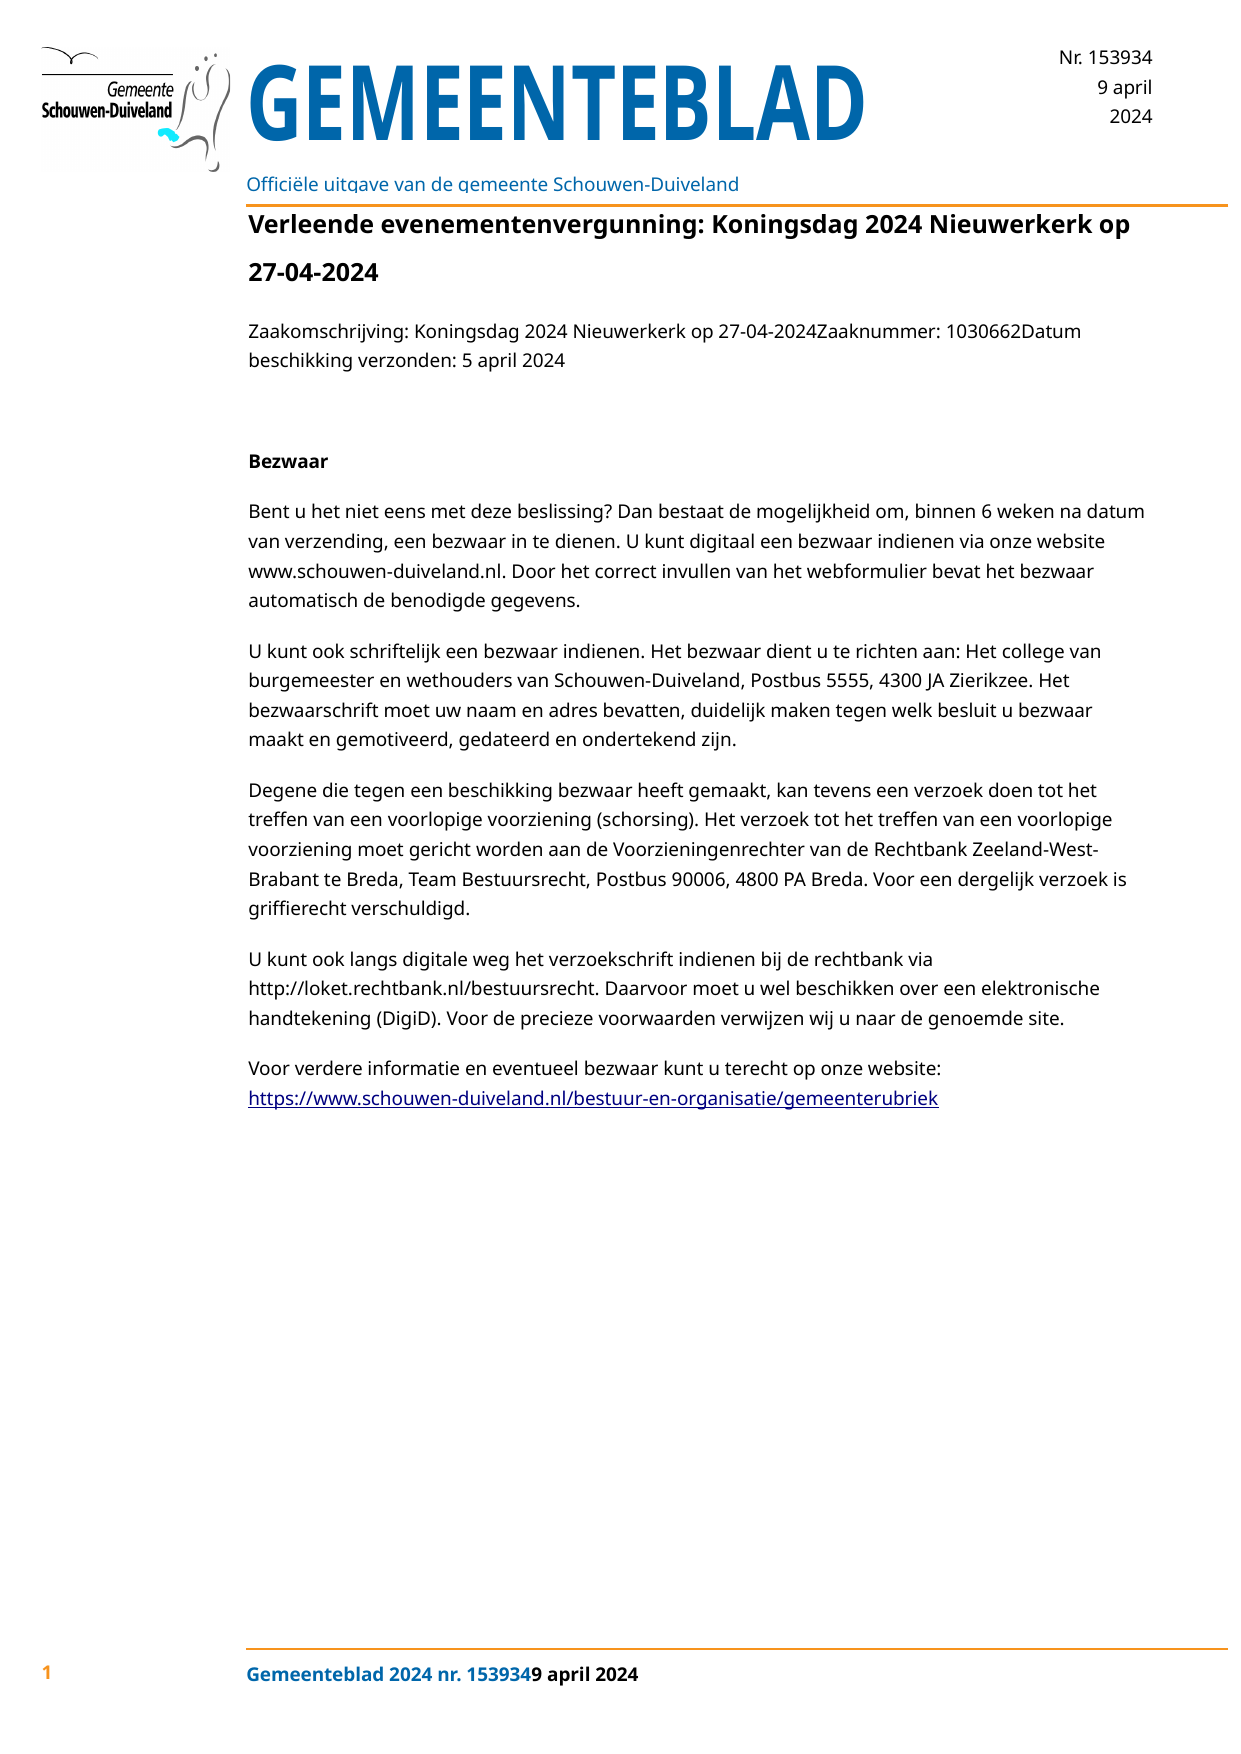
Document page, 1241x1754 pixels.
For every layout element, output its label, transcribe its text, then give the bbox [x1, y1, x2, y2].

text Verleende evenementenvergunning: Koningsdag 2024 Nieuwerkerk op 27-04-2024 [248, 207, 1152, 288]
text U kunt ook schriftelijk een bezwaar indienen. Het bezwaar dient u te richten aan: Het college van burgemeester en wethouders van Schouwen-Duiveland, Postbus 5555, 4300 JA Zierikzee. Het bezwaarschrift moet uw naam en adres bevatten, duidelijk maken tegen welk besluit u bezwaar maakt en gemotiveerd, gedateerd en ondertekend zijn. [248, 638, 1152, 752]
text U kunt ook langs digitale weg het verzoekschrift indienen bij de rechtbank via http://loket.rechtbank.nl/bestuursrecht. Daarvoor moet u wel beschikken over een elektronische handtekening (DigiD). Voor de precieze voorwaarden verwijzen wij u naar de genoemde site. [248, 946, 1152, 1031]
text Bent u het niet eens met deze beslissing? Dan bestaat de mogelijkheid om, binnen 6 weken na datum van verzending, een bezwaar in te dienen. U kunt digitaal een bezwaar indienen via onze website www.schouwen-duiveland.nl. Door het correct invullen van het webformulier bevat het bezwaar automatisch de benodigde gegevens. [248, 499, 1152, 613]
picture [41, 47, 231, 172]
text Voor verdere informatie en eventueel bezwaar kunt u terecht op onze website: https://www.schouwen-duiveland.nl/bestuur-en-organisatie/gemeenterubriek [248, 1055, 1152, 1111]
text Zaakomschrijving: Koningsdag 2024 Nieuwerkerk op 27-04-2024Zaaknummer: 1030662Datum beschikking verzonden: 5 april 2024 [248, 318, 1152, 373]
text Bezwaar [248, 448, 1152, 474]
text Degene die tegen een beschikking bezwaar heeft gemaakt, kan tevens een verzoek doen tot het treffen van een voorlopige voorziening (schorsing). Het verzoek tot het treffen van een voorlopige voorziening moet gericht worden aan de Voorzieningenrechter van de Rechtbank Zeeland-West-Brabant te Breda, Team Bestuursrecht, Postbus 90006, 4800 PA Breda. Voor een dergelijk verzoek is griffierecht verschuldigd. [248, 777, 1152, 921]
